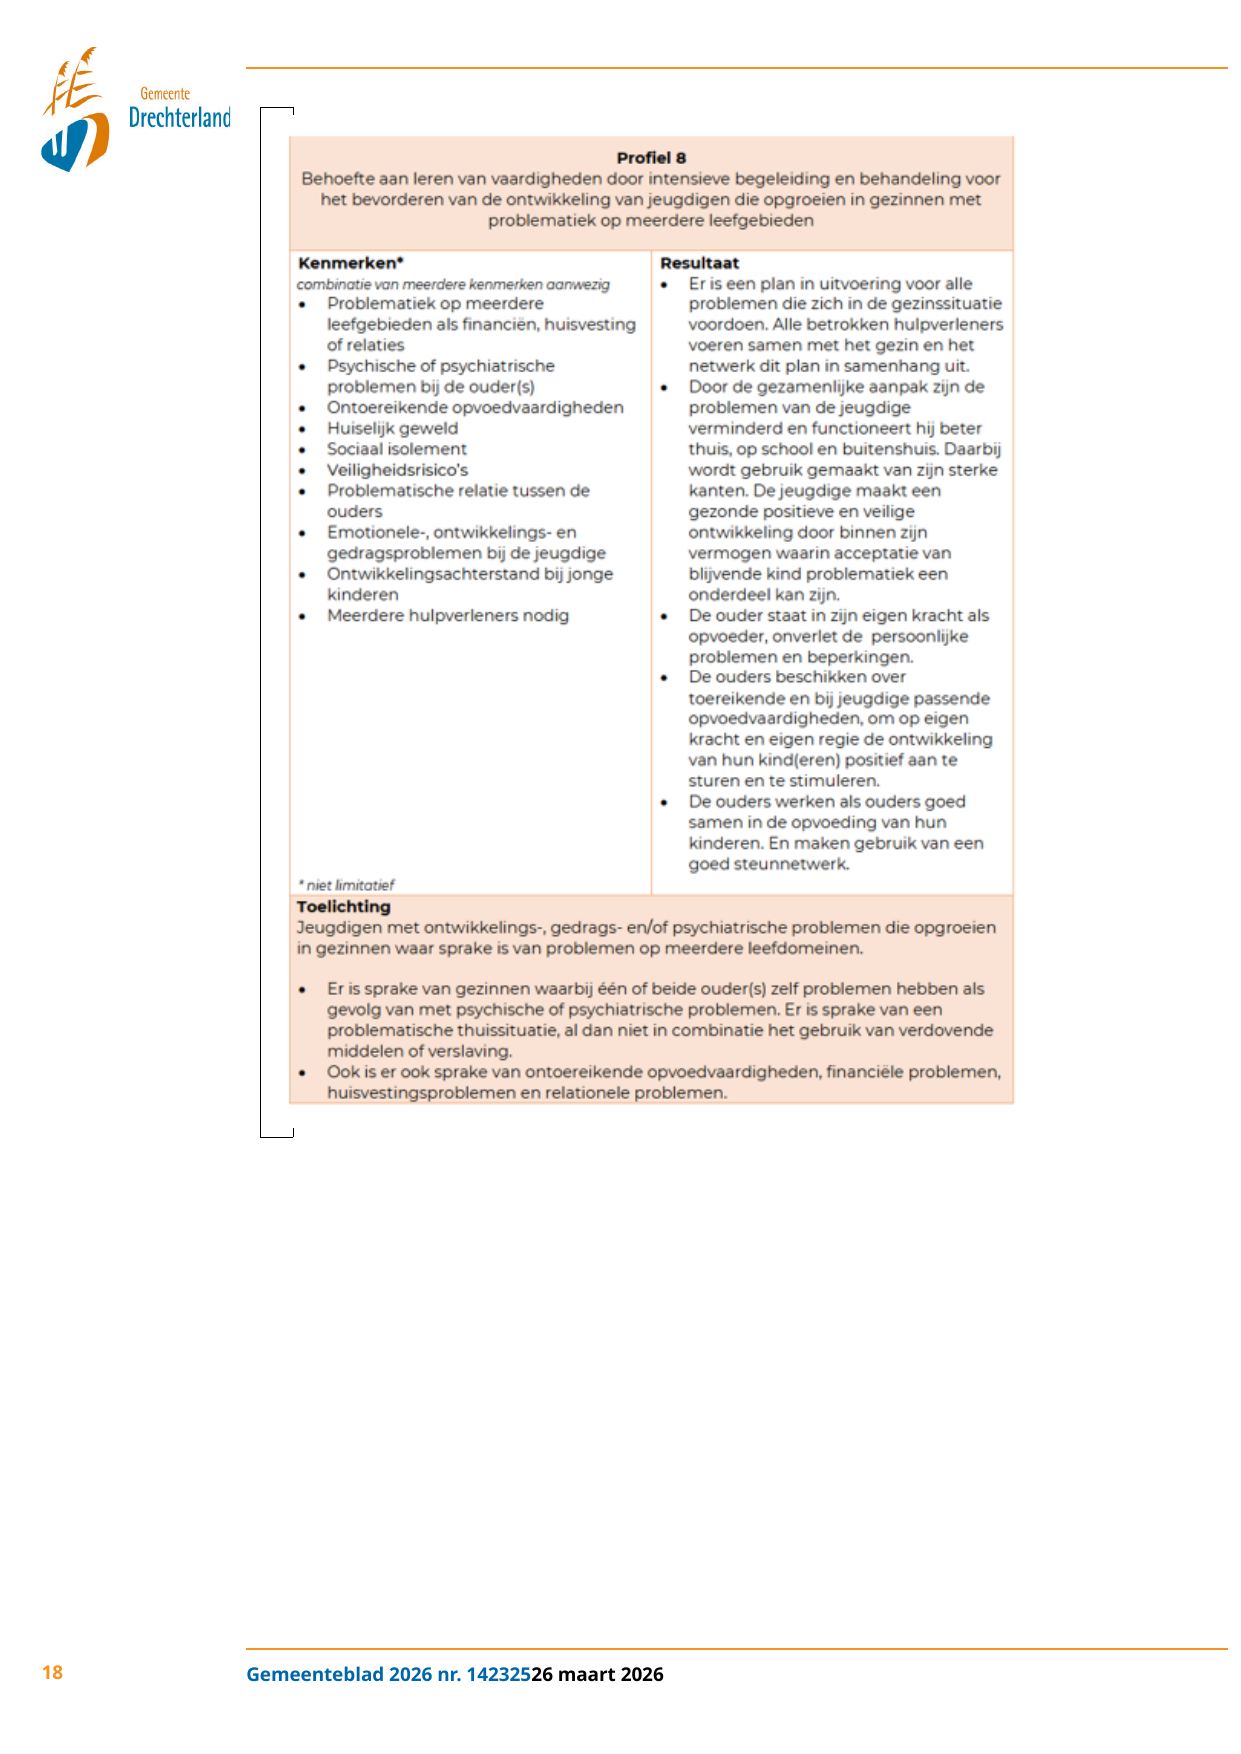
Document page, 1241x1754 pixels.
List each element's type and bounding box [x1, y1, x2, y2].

picture [41, 47, 231, 172]
picture [226, 115, 231, 124]
picture [268, 115, 1037, 1128]
picture [41, 158, 64, 172]
